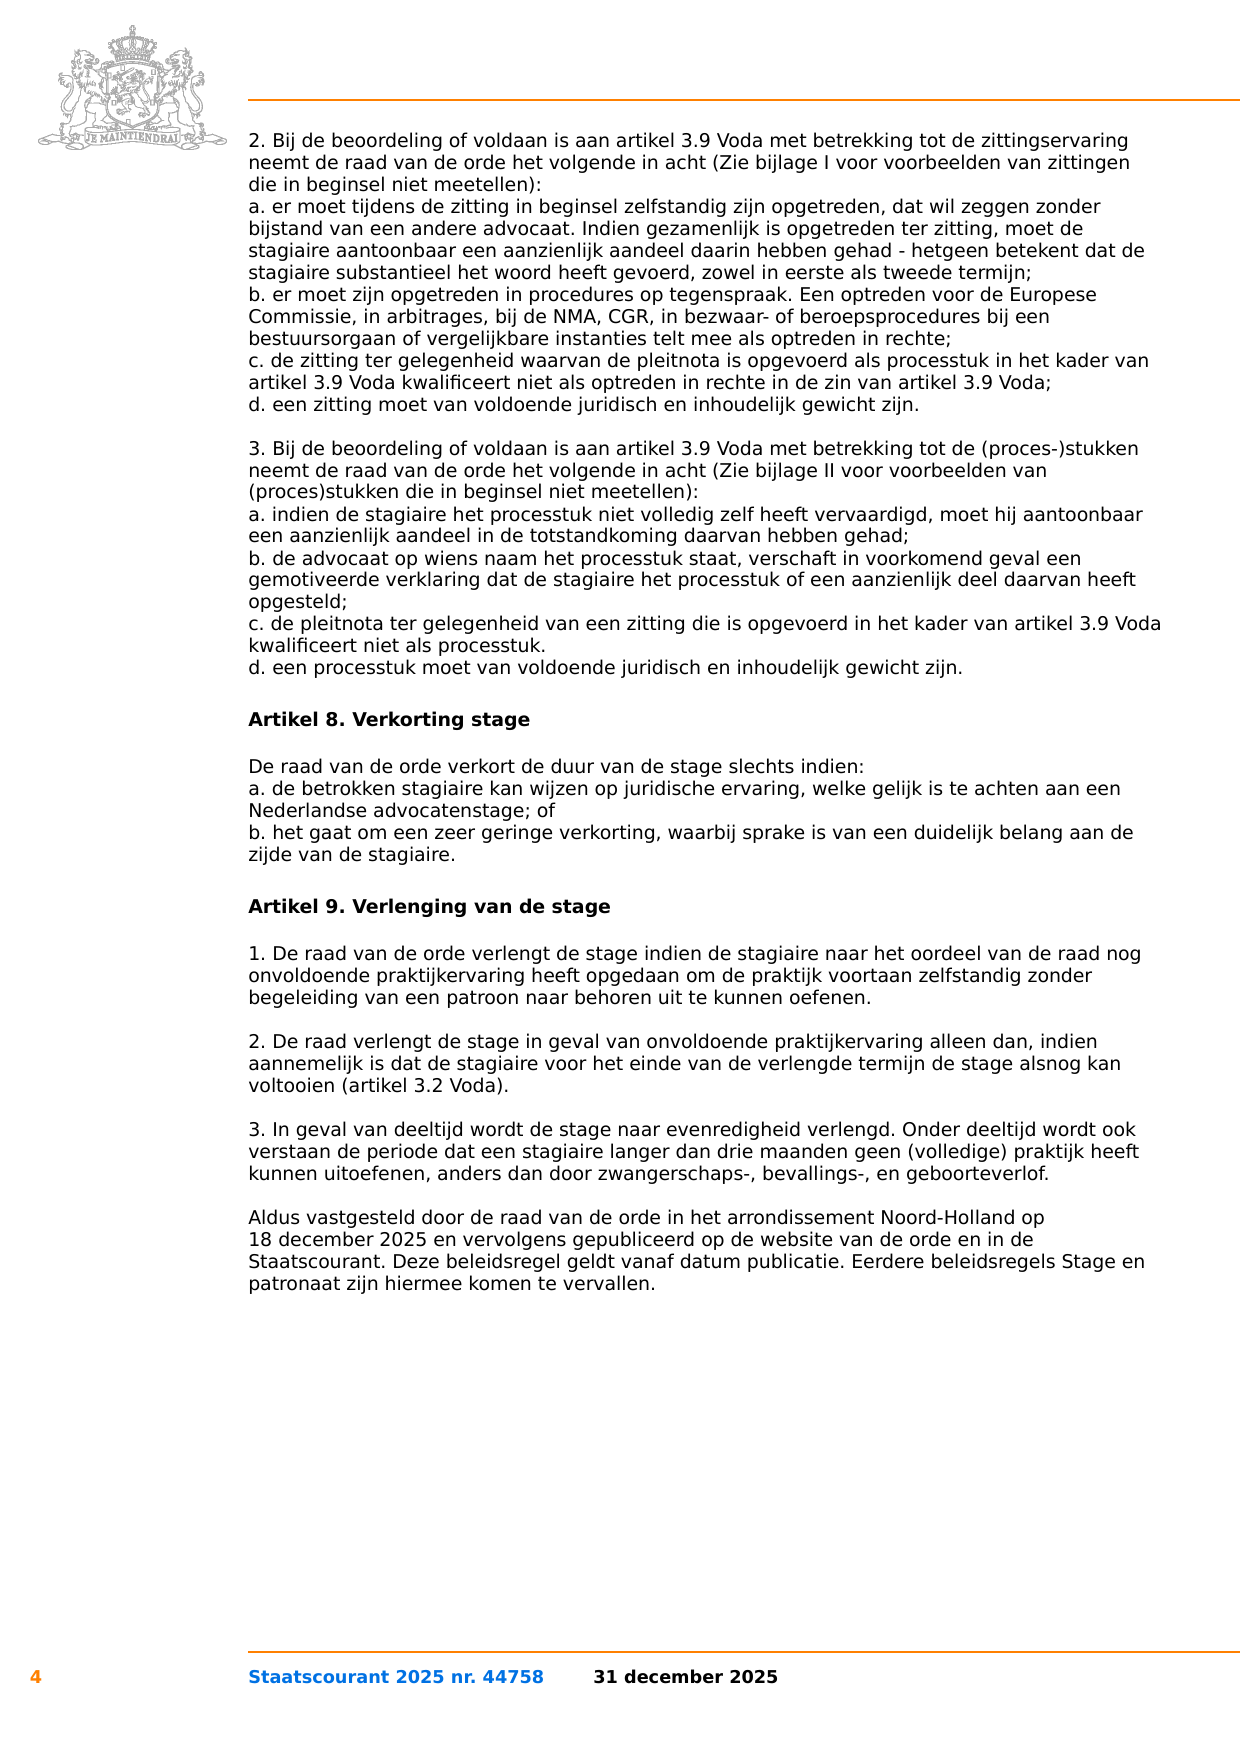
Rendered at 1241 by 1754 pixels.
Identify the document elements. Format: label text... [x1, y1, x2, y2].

text 2. Bij de beoordeling of voldaan is aan artikel 3.9 Voda met betrekking tot de zittingservaring neemt de raad van de orde het volgende in acht (Zie bijlage I voor voorbeelden van zittingen die in beginsel niet meetellen): [248, 130, 1163, 196]
text c. de zitting ter gelegenheid waarvan de pleitnota is opgevoerd als processtuk in het kader van artikel 3.9 Voda kwalificeert niet als optreden in rechte in de zin van artikel 3.9 Voda; [248, 350, 1163, 394]
text Aldus vastgesteld door de raad van de orde in het arrondissement Noord-Holland op 18 december 2025 en vervolgens gepubliceerd op de website van de orde en in de Staatscourant. Deze beleidsregel geldt vanaf datum publicatie. Eerdere beleidsregels Stage en patronaat zijn hiermee komen te vervallen. [248, 1207, 1163, 1294]
text b. er moet zijn opgetreden in procedures op tegenspraak. Een optreden voor de Europese Commissie, in arbitrages, bij de NMA, CGR, in bezwaar- of beroepsprocedures bij een bestuursorgaan of vergelijkbare instanties telt mee als optreden in rechte; [248, 284, 1163, 350]
text 3. Bij de beoordeling of voldaan is aan artikel 3.9 Voda met betrekking tot de (proces-)stukken neemt de raad van de orde het volgende in acht (Zie bijlage II voor voorbeelden van (proces)stukken die in beginsel niet meetellen): [248, 437, 1163, 503]
text b. de advocaat op wiens naam het processtuk staat, verschaft in voorkomend geval een gemotiveerde verklaring dat de stagiaire het processtuk of een aanzienlijk deel daarvan heeft opgesteld; [248, 547, 1163, 613]
text 1. De raad van de orde verlengt de stage indien de stagiaire naar het oordeel van de raad nog onvoldoende praktijkervaring heeft opgedaan om de praktijk voortaan zelfstandig zonder begeleiding van een patroon naar behoren uit te kunnen oefenen. [248, 943, 1163, 1009]
text a. indien de stagiaire het processtuk niet volledig zelf heeft vervaardigd, moet hij aantoonbaar een aanzienlijk aandeel in de totstandkoming daarvan hebben gehad; [248, 503, 1163, 547]
text De raad van de orde verkort de duur van de stage slechts indien: [248, 756, 1163, 778]
text 3. In geval van deeltijd wordt de stage naar evenredigheid verlengd. Onder deeltijd wordt ook verstaan de periode dat een stagiaire langer dan drie maanden geen (volledige) praktijk heeft kunnen uitoefenen, anders dan door zwangerschaps-, bevallings-, en geboorteverlof. [248, 1119, 1163, 1185]
text d. een zitting moet van voldoende juridisch en inhoudelijk gewicht zijn. [248, 394, 1163, 416]
picture [38, 25, 227, 150]
subtitle Artikel 8. Verkorting stage [248, 709, 1163, 731]
text c. de pleitnota ter gelegenheid van een zitting die is opgevoerd in het kader van artikel 3.9 Voda kwalificeert niet als processtuk. [248, 613, 1163, 657]
text a. er moet tijdens de zitting in beginsel zelfstandig zijn opgetreden, dat wil zeggen zonder bijstand van een andere advocaat. Indien gezamenlijk is opgetreden ter zitting, moet de stagiaire aantoonbaar een aanzienlijk aandeel daarin hebben gehad - hetgeen betekent dat de stagiaire substantieel het woord heeft gevoerd, zowel in eerste als tweede termijn; [248, 196, 1163, 284]
text 2. De raad verlengt de stage in geval van onvoldoende praktijkervaring alleen dan, indien aannemelijk is dat de stagiaire voor het einde van de verlengde termijn de stage alsnog kan voltooien (artikel 3.2 Voda). [248, 1031, 1163, 1097]
text b. het gaat om een zeer geringe verkorting, waarbij sprake is van een duidelijk belang aan de zijde van de stagiaire. [248, 822, 1163, 866]
subtitle Artikel 9. Verlenging van de stage [248, 896, 1163, 918]
text a. de betrokken stagiaire kan wijzen op juridische ervaring, welke gelijk is te achten aan een Nederlandse advocatenstage; of [248, 778, 1163, 822]
text d. een processtuk moet van voldoende juridisch en inhoudelijk gewicht zijn. [248, 657, 1163, 679]
